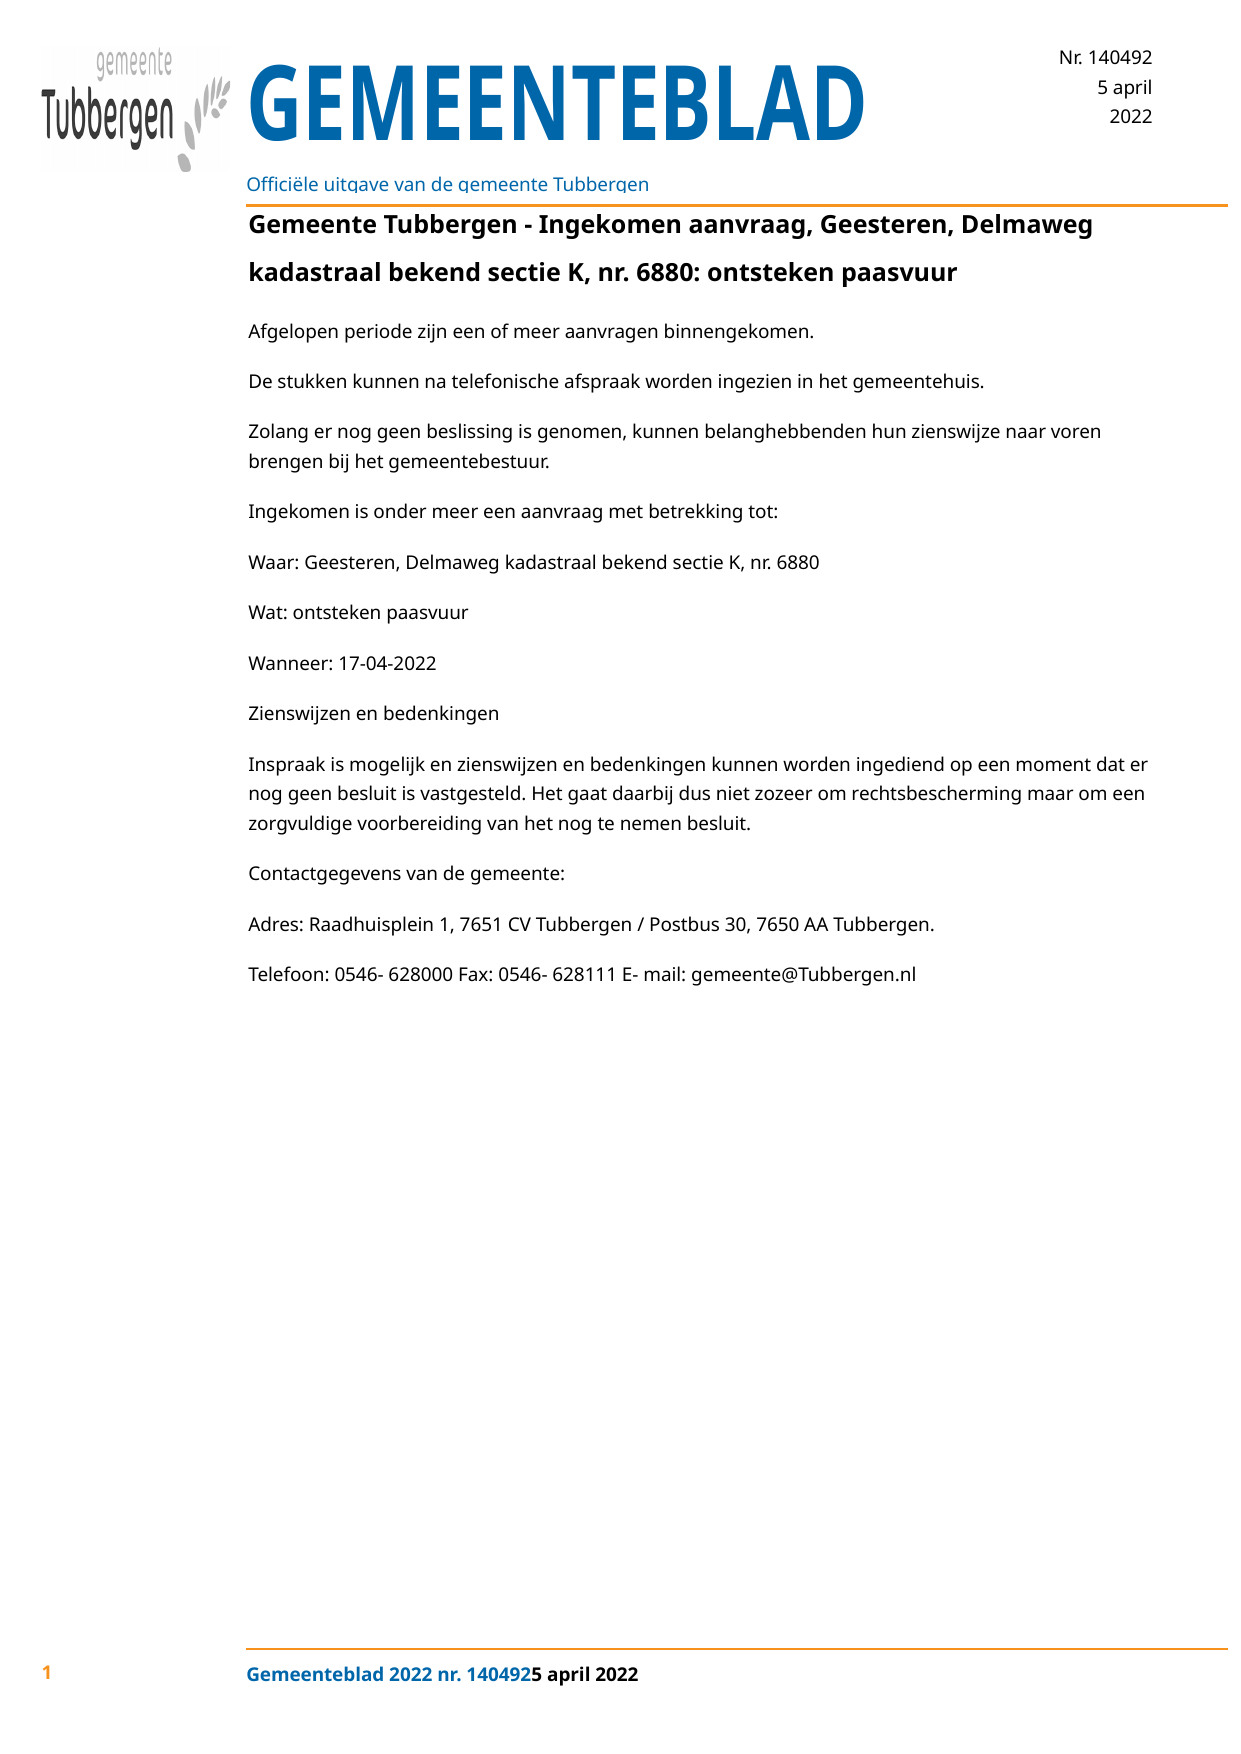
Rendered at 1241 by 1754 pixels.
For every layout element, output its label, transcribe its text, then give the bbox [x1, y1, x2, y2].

text Wanneer: 17-04-2022 [248, 650, 1152, 676]
text Zienswijzen en bedenkingen [248, 700, 1152, 726]
text Contactgegevens van de gemeente: [248, 860, 1152, 886]
text Zolang er nog geen beslissing is genomen, kunnen belanghebbenden hun zienswijze naar voren brengen bij het gemeentebestuur. [248, 419, 1152, 474]
text Afgelopen periode zijn een of meer aanvragen binnengekomen. [248, 318, 1152, 344]
picture [41, 47, 231, 172]
text Inspraak is mogelijk en zienswijzen en bedenkingen kunnen worden ingediend op een moment dat er nog geen besluit is vastgesteld. Het gaat daarbij dus niet zozeer om rechtsbescherming maar om een zorgvuldige voorbereiding van het nog te nemen besluit. [248, 751, 1152, 836]
text De stukken kunnen na telefonische afspraak worden ingezien in het gemeentehuis. [248, 368, 1152, 394]
text Gemeente Tubbergen - Ingekomen aanvraag, Geesteren, Delmaweg kadastraal bekend sectie K, nr. 6880: ontsteken paasvuur [248, 207, 1152, 288]
text Ingekomen is onder meer een aanvraag met betrekking tot: [248, 499, 1152, 524]
text Wat: ontsteken paasvuur [248, 599, 1152, 625]
text Telefoon: 0546- 628000 Fax: 0546- 628111 E- mail: gemeente@Tubbergen.nl [248, 961, 1152, 987]
text Waar: Geesteren, Delmaweg kadastraal bekend sectie K, nr. 6880 [248, 549, 1152, 575]
text Adres: Raadhuisplein 1, 7651 CV Tubbergen / Postbus 30, 7650 AA Tubbergen. [248, 911, 1152, 937]
